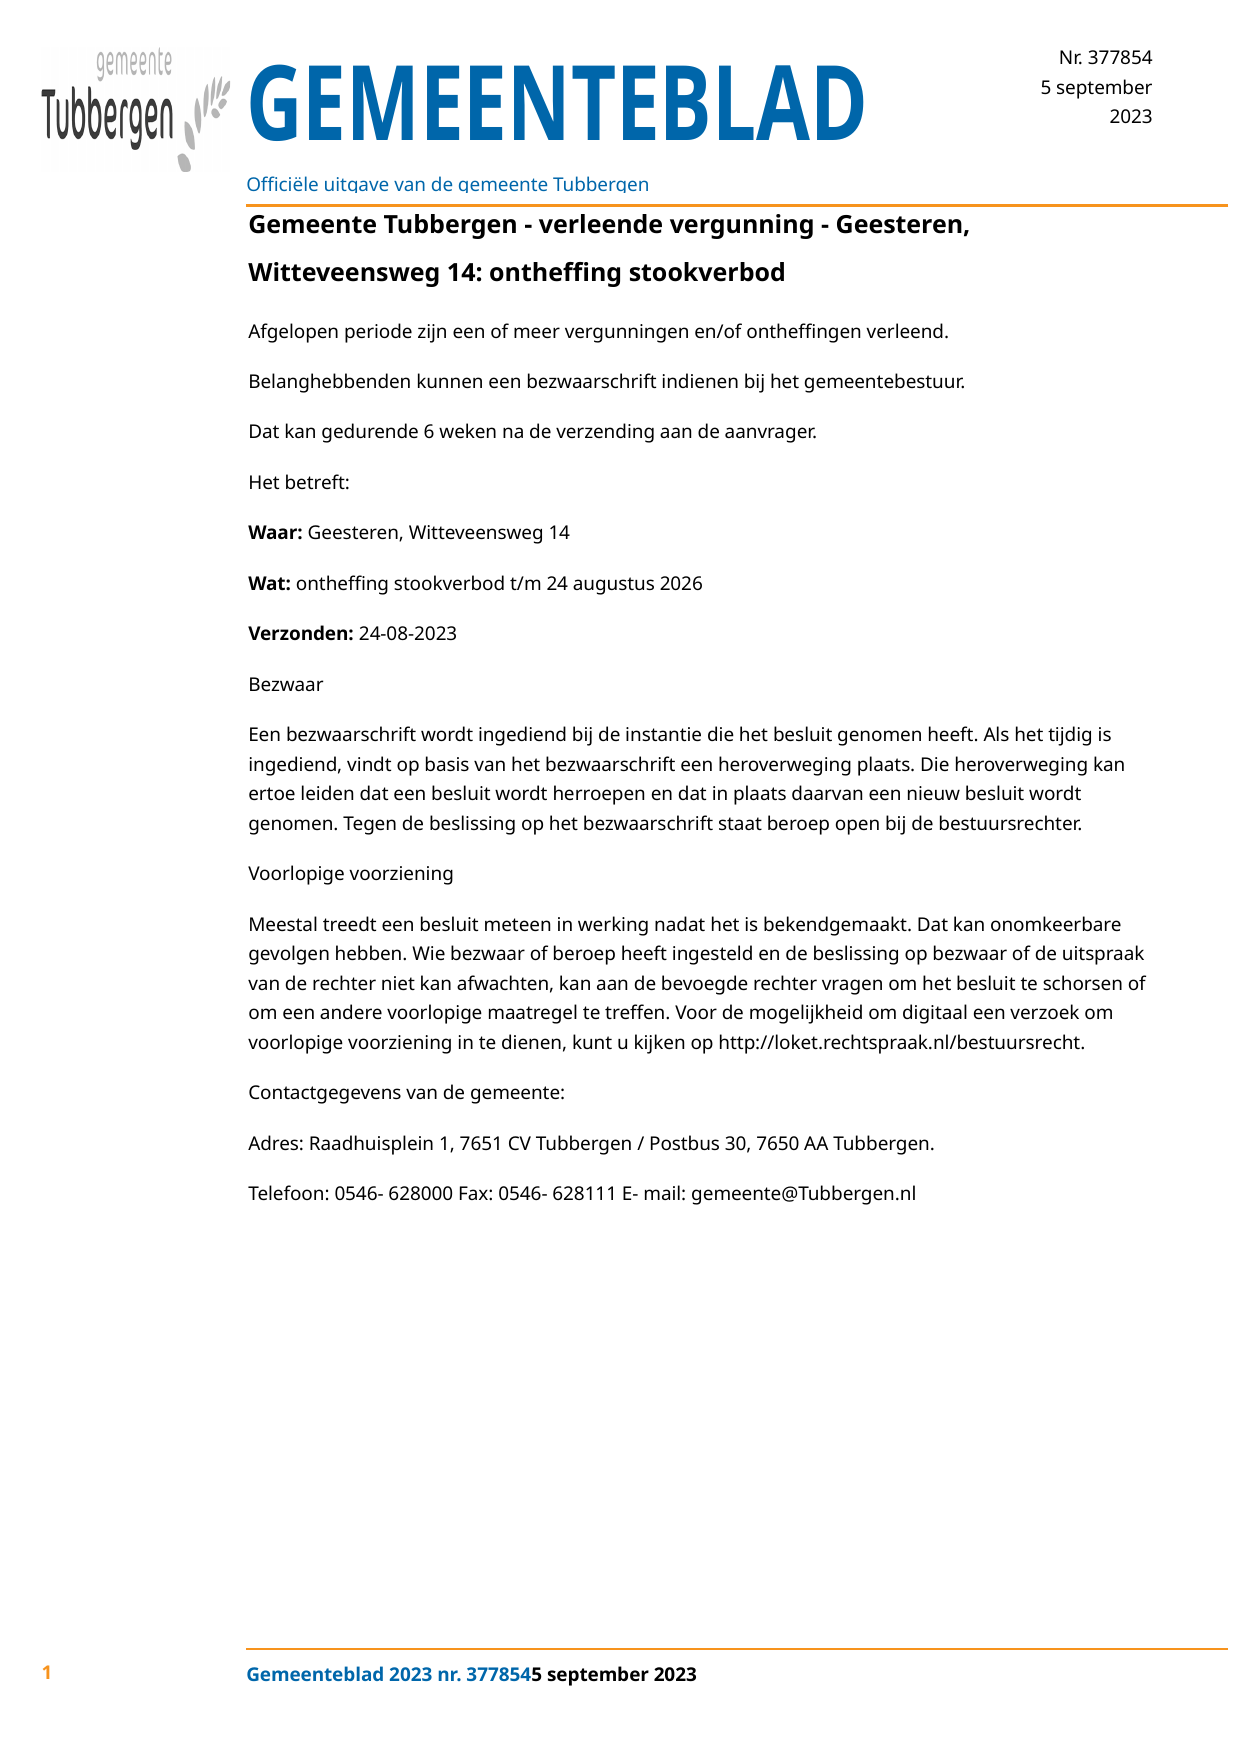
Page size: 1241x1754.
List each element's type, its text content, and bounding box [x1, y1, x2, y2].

text Afgelopen periode zijn een of meer vergunningen en/of ontheffingen verleend. [248, 318, 1152, 344]
text Telefoon: 0546- 628000 Fax: 0546- 628111 E- mail: gemeente@Tubbergen.nl [248, 1180, 1152, 1206]
text Meestal treedt een besluit meteen in werking nadat het is bekendgemaakt. Dat kan onomkeerbare gevolgen hebben. Wie bezwaar of beroep heeft ingesteld en de beslissing op bezwaar of de uitspraak van de rechter niet kan afwachten, kan aan de bevoegde rechter vragen om het besluit te schorsen of om een andere voorlopige maatregel te treffen. Voor de mogelijkheid om digitaal een verzoek om voorlopige voorziening in te dienen, kunt u kijken op http://loket.rechtspraak.nl/bestuursrecht. [248, 911, 1152, 1055]
text Contactgegevens van de gemeente: [248, 1079, 1152, 1105]
text Wat: ontheffing stookverbod t/m 24 augustus 2026 [248, 570, 1152, 596]
text Bezwaar [248, 671, 1152, 697]
text Adres: Raadhuisplein 1, 7651 CV Tubbergen / Postbus 30, 7650 AA Tubbergen. [248, 1130, 1152, 1156]
text Verzonden: 24-08-2023 [248, 620, 1152, 646]
text Een bezwaarschrift wordt ingediend bij de instantie die het besluit genomen heeft. Als het tijdig is ingediend, vindt op basis van het bezwaarschrift een heroverweging plaats. Die heroverweging kan ertoe leiden dat een besluit wordt herroepen en dat in plaats daarvan een nieuw besluit wordt genomen. Tegen de beslissing op het bezwaarschrift staat beroep open bij de bestuursrechter. [248, 721, 1152, 836]
text Voorlopige voorziening [248, 860, 1152, 886]
text Gemeente Tubbergen - verleende vergunning - Geesteren, Witteveensweg 14: ontheffing stookverbod [248, 207, 1152, 288]
text Het betreft: [248, 469, 1152, 495]
text Waar: Geesteren, Witteveensweg 14 [248, 519, 1152, 545]
picture [41, 47, 231, 172]
text Dat kan gedurende 6 weken na de verzending aan de aanvrager. [248, 419, 1152, 444]
text Belanghebbenden kunnen een bezwaarschrift indienen bij het gemeentebestuur. [248, 368, 1152, 394]
